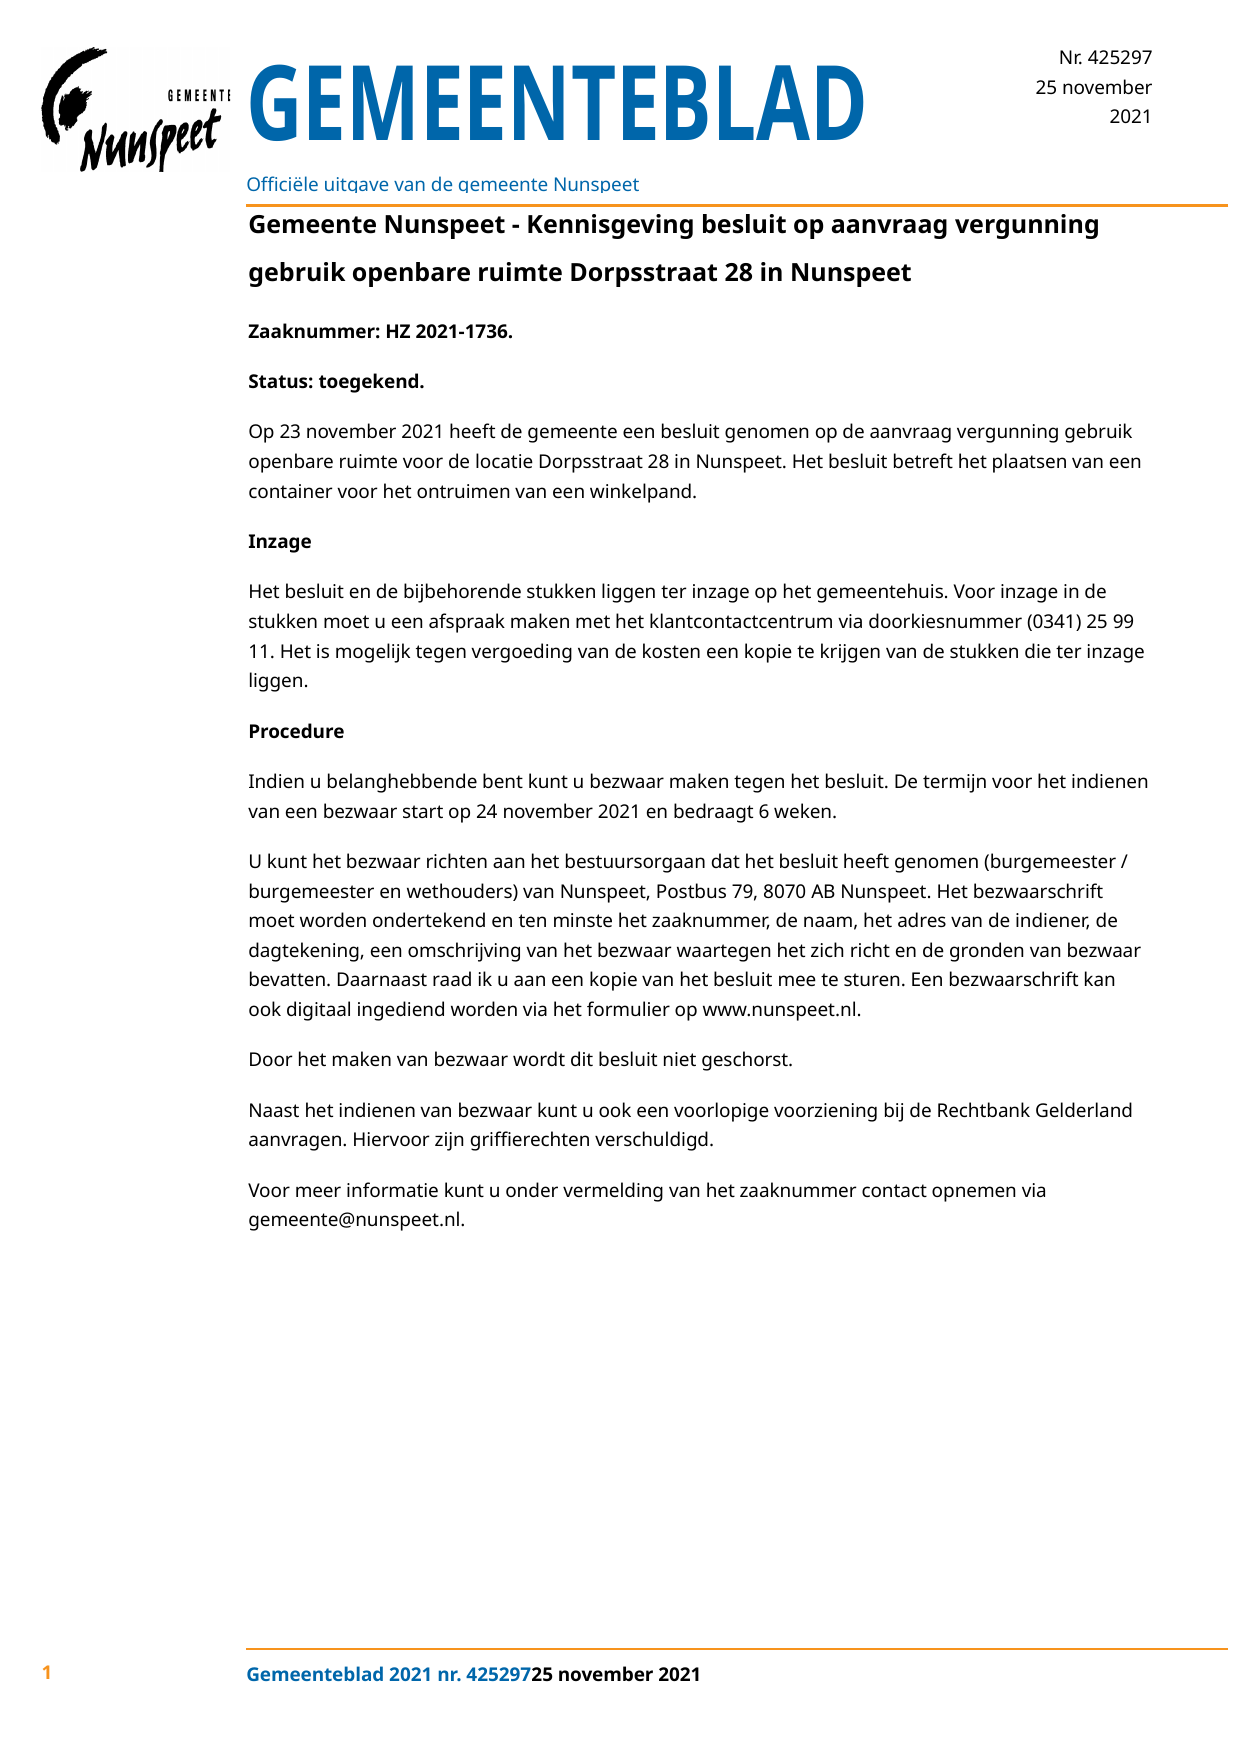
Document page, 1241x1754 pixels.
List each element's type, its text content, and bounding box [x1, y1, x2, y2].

text Inzage [248, 528, 1152, 554]
text Status: toegekend. [248, 368, 1152, 394]
picture [41, 47, 231, 172]
text Zaaknummer: HZ 2021-1736. [248, 318, 1152, 344]
text U kunt het bezwaar richten aan het bestuursorgaan dat het besluit heeft genomen (burgemeester / burgemeester en wethouders) van Nunspeet, Postbus 79, 8070 AB Nunspeet. Het bezwaarschrift moet worden ondertekend en ten minste het zaaknummer, de naam, het adres van de indiener, de dagtekening, een omschrijving van het bezwaar waartegen het zich richt en de gronden van bezwaar bevatten. Daarnaast raad ik u aan een kopie van het besluit mee te sturen. Een bezwaarschrift kan ook digitaal ingediend worden via het formulier op www.nunspeet.nl. [248, 848, 1152, 1022]
text Naast het indienen van bezwaar kunt u ook een voorlopige voorziening bij de Rechtbank Gelderland aanvragen. Hiervoor zijn griffierechten verschuldigd. [248, 1097, 1152, 1152]
text Op 23 november 2021 heeft de gemeente een besluit genomen op de aanvraag vergunning gebruik openbare ruimte voor de locatie Dorpsstraat 28 in Nunspeet. Het besluit betreft het plaatsen van een container voor het ontruimen van een winkelpand. [248, 419, 1152, 504]
text Procedure [248, 718, 1152, 744]
text Gemeente Nunspeet - Kennisgeving besluit op aanvraag vergunning gebruik openbare ruimte Dorpsstraat 28 in Nunspeet [248, 207, 1152, 288]
text Voor meer informatie kunt u onder vermelding van het zaaknummer contact opnemen via gemeente@nunspeet.nl. [248, 1177, 1152, 1232]
text Indien u belanghebbende bent kunt u bezwaar maken tegen het besluit. De termijn voor het indienen van een bezwaar start op 24 november 2021 en bedraagt 6 weken. [248, 768, 1152, 824]
text Het besluit en de bijbehorende stukken liggen ter inzage op het gemeentehuis. Voor inzage in de stukken moet u een afspraak maken met het klantcontactcentrum via doorkiesnummer (0341) 25 99 11. Het is mogelijk tegen vergoeding van de kosten een kopie te krijgen van de stukken die ter inzage liggen. [248, 579, 1152, 693]
text Door het maken van bezwaar wordt dit besluit niet geschorst. [248, 1047, 1152, 1072]
